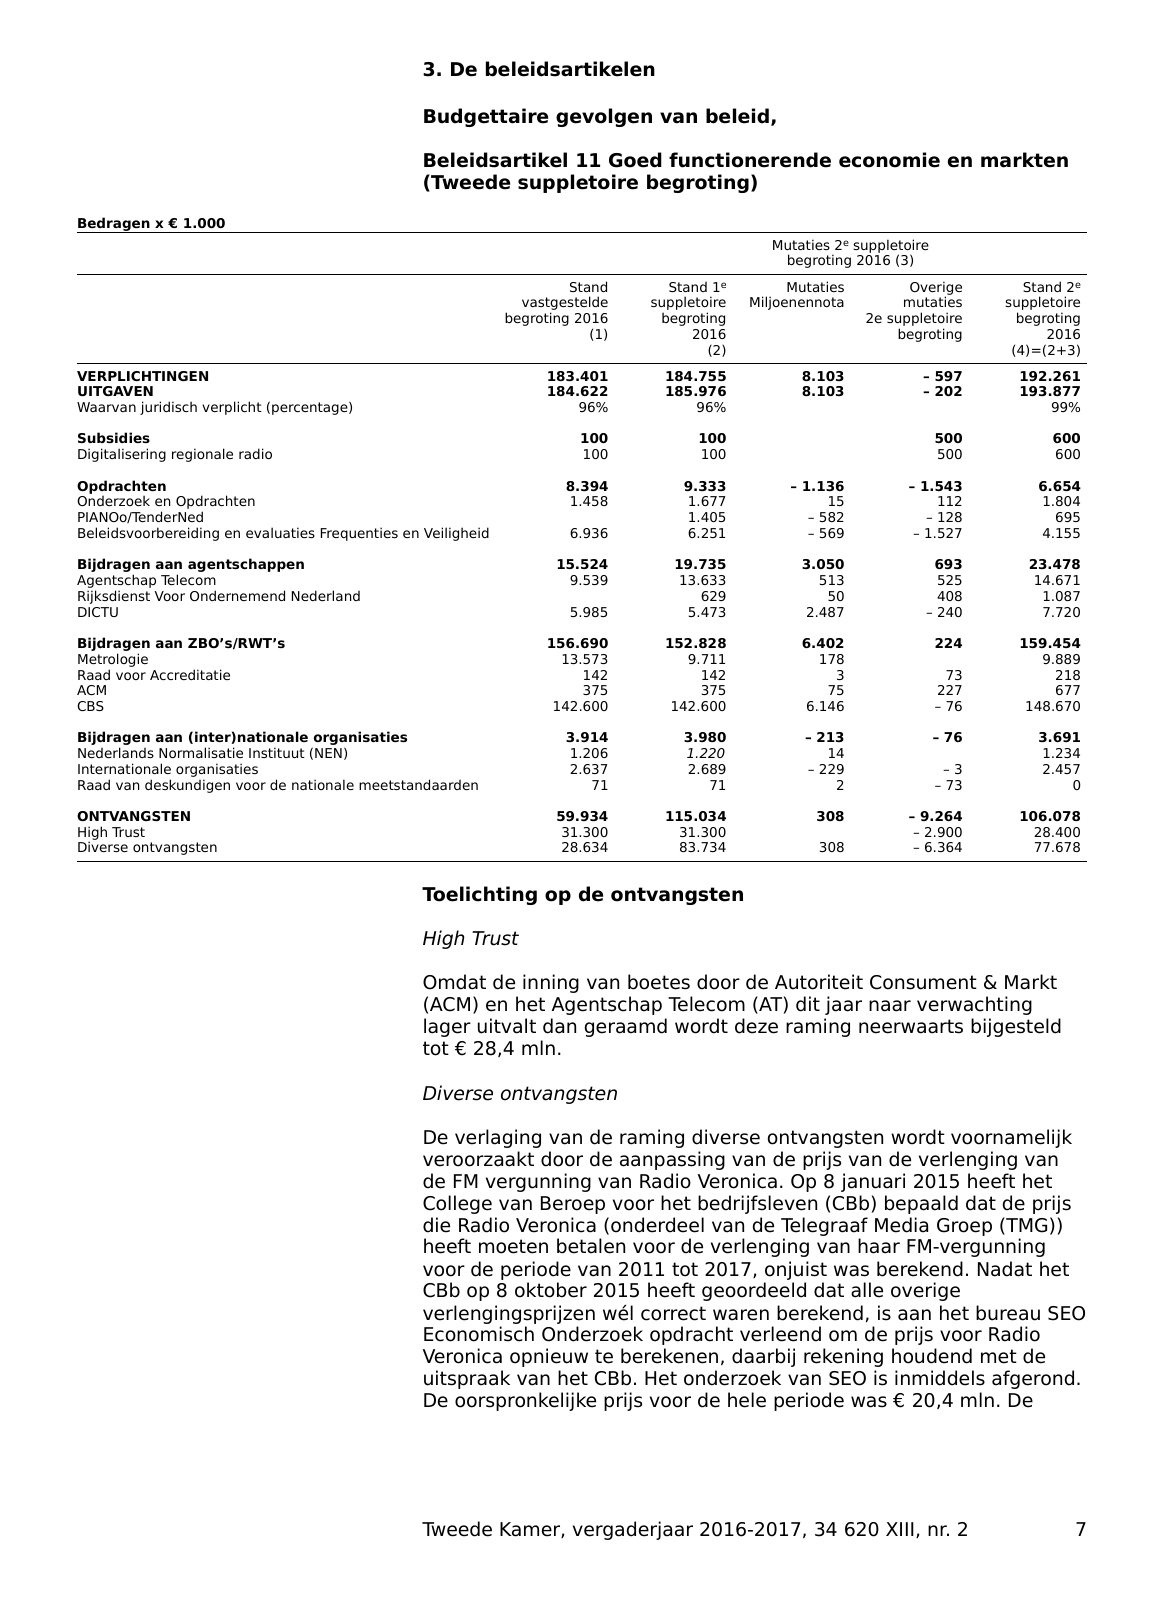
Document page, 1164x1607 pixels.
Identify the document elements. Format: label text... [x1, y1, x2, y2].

subtitle High Trust [422, 928, 1087, 950]
table_cell – 213 [732, 730, 850, 746]
table_cell 3.691 [969, 730, 1087, 746]
table_cell [850, 541, 968, 557]
table_cell – 202 [850, 384, 968, 400]
table_cell – 2.900 [850, 825, 968, 840]
table_cell 23.478 [969, 557, 1087, 573]
table_cell Rijksdienst Voor Ondernemend Nederland [77, 589, 496, 604]
table_cell 142 [496, 667, 614, 683]
table_cell [496, 589, 614, 604]
table_cell Diverse ontvangsten [77, 840, 496, 861]
table_cell 13.633 [614, 573, 732, 589]
table_cell 500 [850, 431, 968, 447]
table_cell [850, 416, 968, 431]
table_cell Nederlands Normalisatie Instituut (NEN) [77, 746, 496, 762]
table_cell Bijdragen aan agentschappen [77, 557, 496, 573]
table_cell – 240 [850, 604, 968, 620]
table_cell 185.976 [614, 384, 732, 400]
table_cell 2.689 [614, 762, 732, 777]
table_cell 9.539 [496, 573, 614, 589]
table_cell 6.251 [614, 526, 732, 541]
table_cell 83.734 [614, 840, 732, 861]
table_cell [732, 793, 850, 809]
table_cell ONTVANGSTEN [77, 809, 496, 824]
table_cell 600 [969, 447, 1087, 463]
table_cell 142 [614, 667, 732, 683]
table_cell 1.458 [496, 494, 614, 510]
table_cell 50 [732, 589, 850, 604]
table_cell [614, 793, 732, 809]
table_cell 6.654 [969, 479, 1087, 494]
table_cell [969, 793, 1087, 809]
table_cell [77, 463, 496, 478]
table_cell 600 [969, 431, 1087, 447]
table_cell VERPLICHTINGEN [77, 364, 496, 384]
table_cell 5.985 [496, 604, 614, 620]
table_cell 500 [850, 447, 968, 463]
table_cell 115.034 [614, 809, 732, 824]
table_cell [614, 541, 732, 557]
table_cell [850, 463, 968, 478]
table_cell 3.980 [614, 730, 732, 746]
table_cell 142.600 [496, 699, 614, 714]
text De verlaging van de raming diverse ontvangsten wordt voornamelijk veroorzaakt door de aanpassing van de prijs van de verlenging van de FM vergunning van Radio Veronica. Op 8 januari 2015 heeft het College van Beroep voor het bedrijfsleven (CBb) bepaald dat de prijs die Radio Veronica (onderdeel van de Telegraaf Media Groep (TMG)) heeft moeten betalen voor de verlenging van haar FM-vergunning voor de periode van 2011 tot 2017, onjuist was berekend. Nadat het CBb op 8 oktober 2015 heeft geoordeeld dat alle overige verlengingsprijzen wél correct waren berekend, is aan het bureau SEO Economisch Onderzoek opdracht verleend om de prijs voor Radio Veronica opnieuw te berekenen, daarbij rekening houdend met de uitspraak van het CBb. Het onderzoek van SEO is inmiddels afgerond. De oorspronkelijke prijs voor de hele periode was € 20,4 mln. De [422, 1127, 1087, 1412]
table_cell 2.457 [969, 762, 1087, 777]
table_cell 28.634 [496, 840, 614, 861]
table_cell 31.300 [496, 825, 614, 840]
table_cell [496, 541, 614, 557]
table_cell 8.103 [732, 364, 850, 384]
table_cell 96% [496, 400, 614, 416]
table_cell – 73 [850, 778, 968, 793]
table_cell 224 [850, 636, 968, 652]
table_cell – 6.364 [850, 840, 968, 861]
table_cell 2.487 [732, 604, 850, 620]
table_cell 178 [732, 652, 850, 667]
table_cell – 229 [732, 762, 850, 777]
table_cell [969, 233, 1087, 274]
table_cell [496, 510, 614, 526]
table_cell 9.711 [614, 652, 732, 667]
table_cell 184.755 [614, 364, 732, 384]
table_cell UITGAVEN [77, 384, 496, 400]
table_cell [614, 463, 732, 478]
table_cell Metrologie [77, 652, 496, 667]
table_cell 1.677 [614, 494, 732, 510]
table_cell 112 [850, 494, 968, 510]
table_cell [732, 825, 850, 840]
table_cell 100 [496, 447, 614, 463]
table_cell 7.720 [969, 604, 1087, 620]
table_cell 9.889 [969, 652, 1087, 667]
table_cell Stand 1e suppletoire begroting 2016 (2) [614, 275, 732, 363]
table_cell 192.261 [969, 364, 1087, 384]
table_cell [614, 233, 732, 274]
table_cell Digitalisering regionale radio [77, 447, 496, 463]
table_cell 3.914 [496, 730, 614, 746]
table_cell 183.401 [496, 364, 614, 384]
table_cell 77.678 [969, 840, 1087, 861]
table_cell 308 [732, 840, 850, 861]
table_cell [496, 416, 614, 431]
table_cell 375 [614, 683, 732, 699]
table_cell 106.078 [969, 809, 1087, 824]
table_cell 156.690 [496, 636, 614, 652]
table_cell Stand vastgestelde begroting 2016 (1) [496, 275, 614, 363]
table_cell 71 [496, 778, 614, 793]
table_cell 13.573 [496, 652, 614, 667]
table_cell 1.804 [969, 494, 1087, 510]
table_cell [732, 620, 850, 636]
table_cell 1.405 [614, 510, 732, 526]
table_cell 148.670 [969, 699, 1087, 714]
table_cell 0 [969, 778, 1087, 793]
table_cell 375 [496, 683, 614, 699]
table_cell [732, 541, 850, 557]
table_cell Onderzoek en Opdrachten [77, 494, 496, 510]
subtitle Beleidsartikel 11 Goed functionerende economie en markten (Tweede suppletoire begroting) [422, 150, 1087, 194]
table_cell 8.394 [496, 479, 614, 494]
table_cell [77, 620, 496, 636]
text Omdat de inning van boetes door de Autoriteit Consument & Markt (ACM) en het Agentschap Telecom (AT) dit jaar naar verwachting lager uitvalt dan geraamd wordt deze raming neerwaarts bijgesteld tot € 28,4 mln. [422, 972, 1087, 1060]
table_cell 142.600 [614, 699, 732, 714]
table_cell 99% [969, 400, 1087, 416]
table_cell [732, 416, 850, 431]
table_cell – 128 [850, 510, 968, 526]
table_cell [496, 793, 614, 809]
table_cell [850, 793, 968, 809]
subtitle Toelichting op de ontvangsten [422, 884, 1087, 906]
table_cell 3 [732, 667, 850, 683]
table_cell – 76 [850, 730, 968, 746]
table_cell 6.402 [732, 636, 850, 652]
table_cell 193.877 [969, 384, 1087, 400]
table_cell 59.934 [496, 809, 614, 824]
table_cell 629 [614, 589, 732, 604]
table_cell [850, 620, 968, 636]
table_cell 73 [850, 667, 968, 683]
table_cell – 582 [732, 510, 850, 526]
table_cell [850, 400, 968, 416]
table_cell – 3 [850, 762, 968, 777]
table_cell 100 [496, 431, 614, 447]
table_cell 6.936 [496, 526, 614, 541]
table_cell Mutaties Miljoenennota [732, 275, 850, 363]
table_cell – 1.543 [850, 479, 968, 494]
table_cell Waarvan juridisch verplicht (percentage) [77, 400, 496, 416]
table_cell High Trust [77, 825, 496, 840]
table_cell Subsidies [77, 431, 496, 447]
table_cell – 569 [732, 526, 850, 541]
table_cell [969, 620, 1087, 636]
table_cell [77, 275, 496, 363]
table_cell [496, 620, 614, 636]
table_cell Raad van deskundigen voor de nationale meetstandaarden [77, 778, 496, 793]
table_cell 2 [732, 778, 850, 793]
table_cell [732, 431, 850, 447]
table_cell – 1.527 [850, 526, 968, 541]
table_header Bedragen x € 1.000 [77, 216, 1087, 232]
table_cell – 597 [850, 364, 968, 384]
table_cell Bijdragen aan ZBO’s/RWT’s [77, 636, 496, 652]
subtitle 3. De beleidsartikelen [422, 59, 1087, 81]
table_cell ACM [77, 683, 496, 699]
table_cell [969, 463, 1087, 478]
table_cell [496, 463, 614, 478]
table_cell [77, 416, 496, 431]
table_cell 28.400 [969, 825, 1087, 840]
table_cell [77, 793, 496, 809]
table_cell [969, 715, 1087, 730]
subtitle Budgettaire gevolgen van beleid, [422, 106, 1087, 128]
table_cell [77, 233, 496, 274]
table_cell [969, 416, 1087, 431]
table_cell Mutaties 2e suppletoire begroting 2016 (3) [732, 233, 968, 274]
table_cell Agentschap Telecom [77, 573, 496, 589]
table_cell [850, 746, 968, 762]
table_cell 1.220 [614, 746, 732, 762]
table_cell 71 [614, 778, 732, 793]
table_cell 75 [732, 683, 850, 699]
table_cell 2.637 [496, 762, 614, 777]
table_cell 184.622 [496, 384, 614, 400]
table_cell 1.206 [496, 746, 614, 762]
table_cell – 1.136 [732, 479, 850, 494]
table_cell 96% [614, 400, 732, 416]
table_cell – 76 [850, 699, 968, 714]
table_cell [77, 715, 496, 730]
table_cell [732, 715, 850, 730]
table_cell 525 [850, 573, 968, 589]
table_cell 513 [732, 573, 850, 589]
table_cell 14 [732, 746, 850, 762]
table_cell 159.454 [969, 636, 1087, 652]
table_cell 31.300 [614, 825, 732, 840]
table_cell 1.234 [969, 746, 1087, 762]
table_cell 8.103 [732, 384, 850, 400]
table_cell 100 [614, 431, 732, 447]
table_cell Opdrachten [77, 479, 496, 494]
table_cell 152.828 [614, 636, 732, 652]
table_cell CBS [77, 699, 496, 714]
table_cell Internationale organisaties [77, 762, 496, 777]
table_cell – 9.264 [850, 809, 968, 824]
table_cell Stand 2e suppletoire begroting 2016 (4)=(2+3) [969, 275, 1087, 363]
table_cell 4.155 [969, 526, 1087, 541]
table_cell 308 [732, 809, 850, 824]
table_cell Overige mutaties 2e suppletoire begroting [850, 275, 968, 363]
table_cell [614, 620, 732, 636]
table_cell 15.524 [496, 557, 614, 573]
table_cell [732, 447, 850, 463]
table_cell 15 [732, 494, 850, 510]
table_cell PIANOo/TenderNed [77, 510, 496, 526]
table_cell 218 [969, 667, 1087, 683]
table_cell [496, 233, 614, 274]
table_cell Beleidsvoorbereiding en evaluaties Frequenties en Veiligheid [77, 526, 496, 541]
table_cell 100 [614, 447, 732, 463]
table_cell [850, 652, 968, 667]
table_cell 408 [850, 589, 968, 604]
table_cell 1.087 [969, 589, 1087, 604]
table_cell [732, 463, 850, 478]
table_cell Raad voor Accreditatie [77, 667, 496, 683]
table_cell [614, 416, 732, 431]
table_cell [850, 715, 968, 730]
table_cell [496, 715, 614, 730]
table_cell [732, 400, 850, 416]
subtitle Diverse ontvangsten [422, 1082, 1087, 1104]
table_cell 693 [850, 557, 968, 573]
table_cell [614, 715, 732, 730]
table_cell 6.146 [732, 699, 850, 714]
table_cell 3.050 [732, 557, 850, 573]
table_cell [969, 541, 1087, 557]
table_cell 9.333 [614, 479, 732, 494]
table_cell 14.671 [969, 573, 1087, 589]
table_cell 227 [850, 683, 968, 699]
table_cell 19.735 [614, 557, 732, 573]
table_cell Bijdragen aan (inter)nationale organisaties [77, 730, 496, 746]
table_cell 5.473 [614, 604, 732, 620]
table_cell [77, 541, 496, 557]
table_cell DICTU [77, 604, 496, 620]
table_cell 677 [969, 683, 1087, 699]
table_cell 695 [969, 510, 1087, 526]
